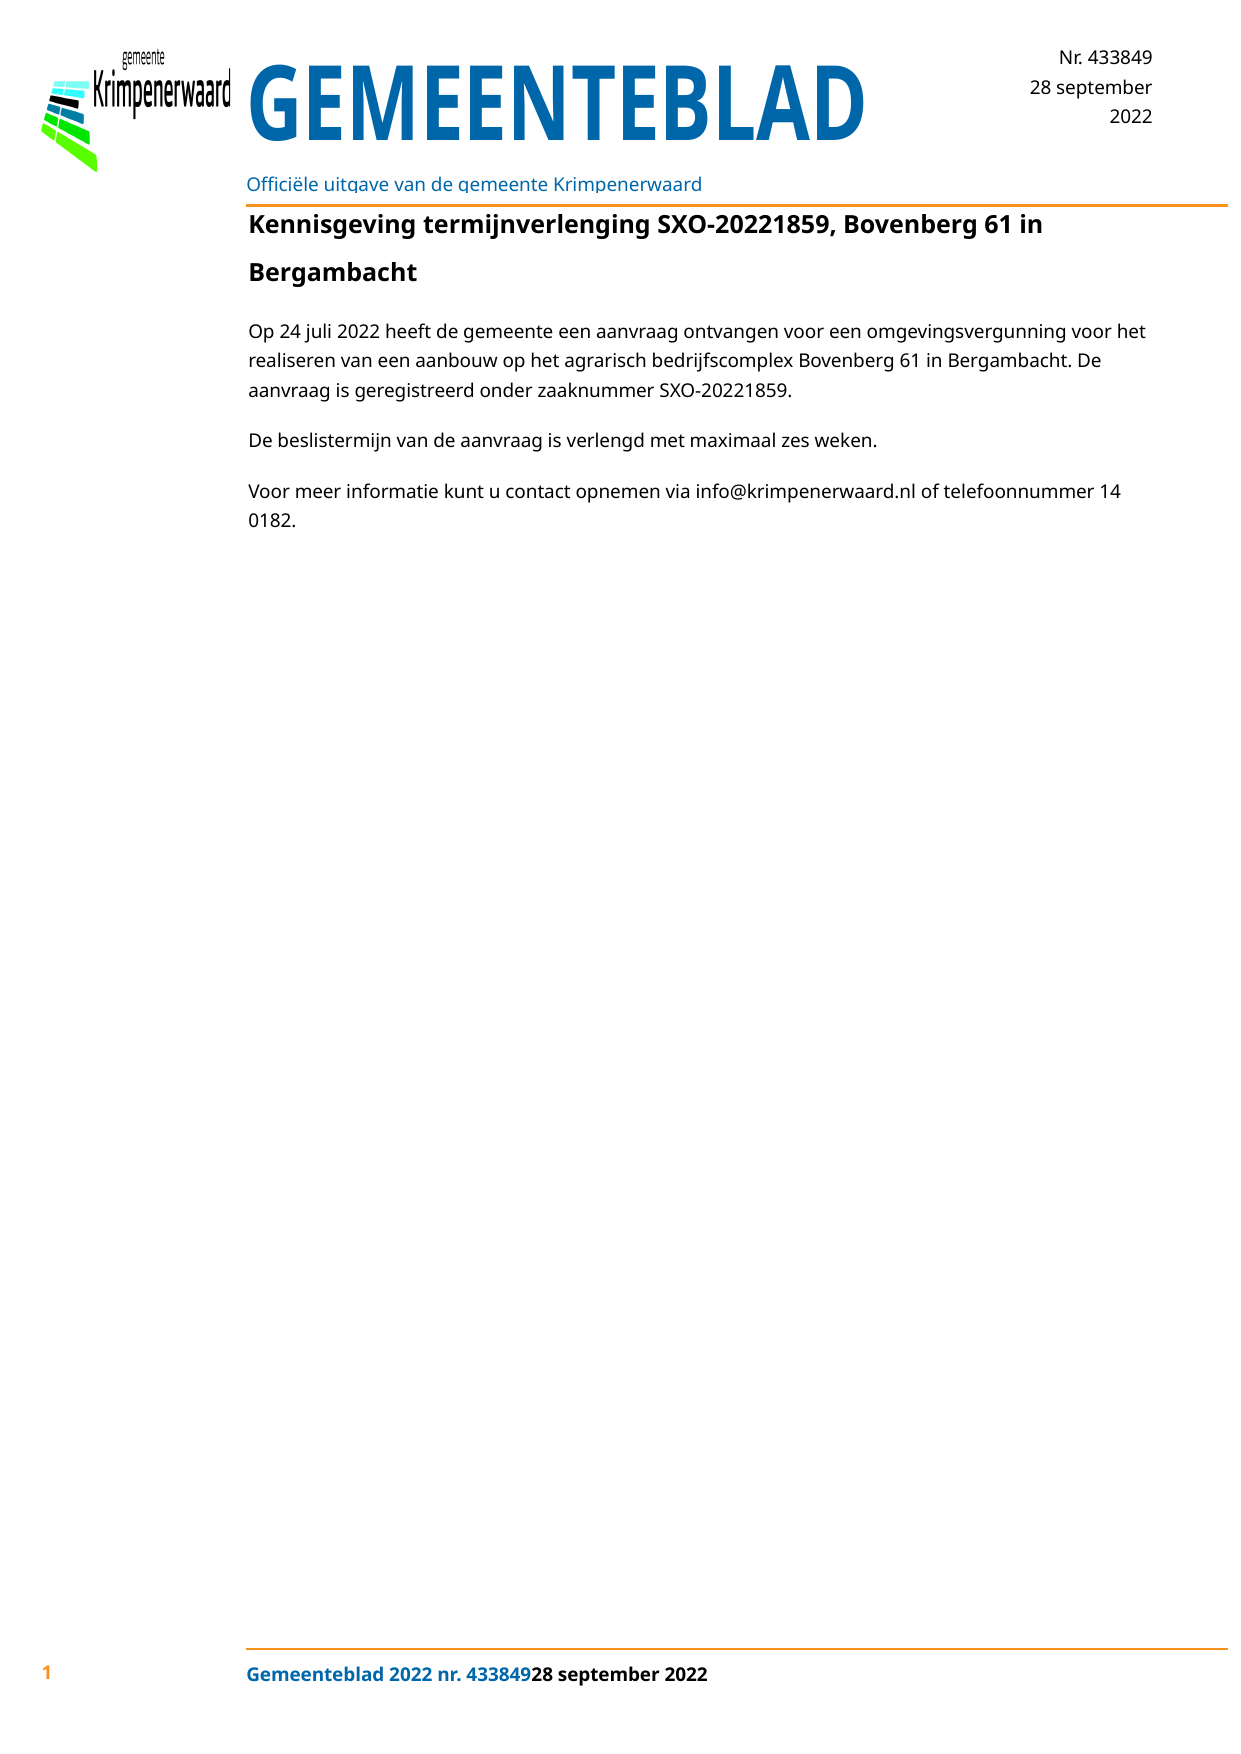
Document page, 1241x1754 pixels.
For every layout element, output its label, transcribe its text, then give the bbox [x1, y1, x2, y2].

text Kennisgeving termijnverlenging SXO-20221859, Bovenberg 61 in Bergambacht [248, 207, 1152, 288]
text Op 24 juli 2022 heeft de gemeente een aanvraag ontvangen voor een omgevingsvergunning voor het realiseren van een aanbouw op het agrarisch bedrijfscomplex Bovenberg 61 in Bergambacht. De aanvraag is geregistreerd onder zaaknummer SXO-20221859. [248, 318, 1152, 403]
text De beslistermijn van de aanvraag is verlengd met maximaal zes weken. [248, 427, 1152, 453]
text Voor meer informatie kunt u contact opnemen via info@krimpenerwaard.nl of telefoonnummer 14 0182. [248, 478, 1152, 533]
picture [41, 47, 231, 172]
